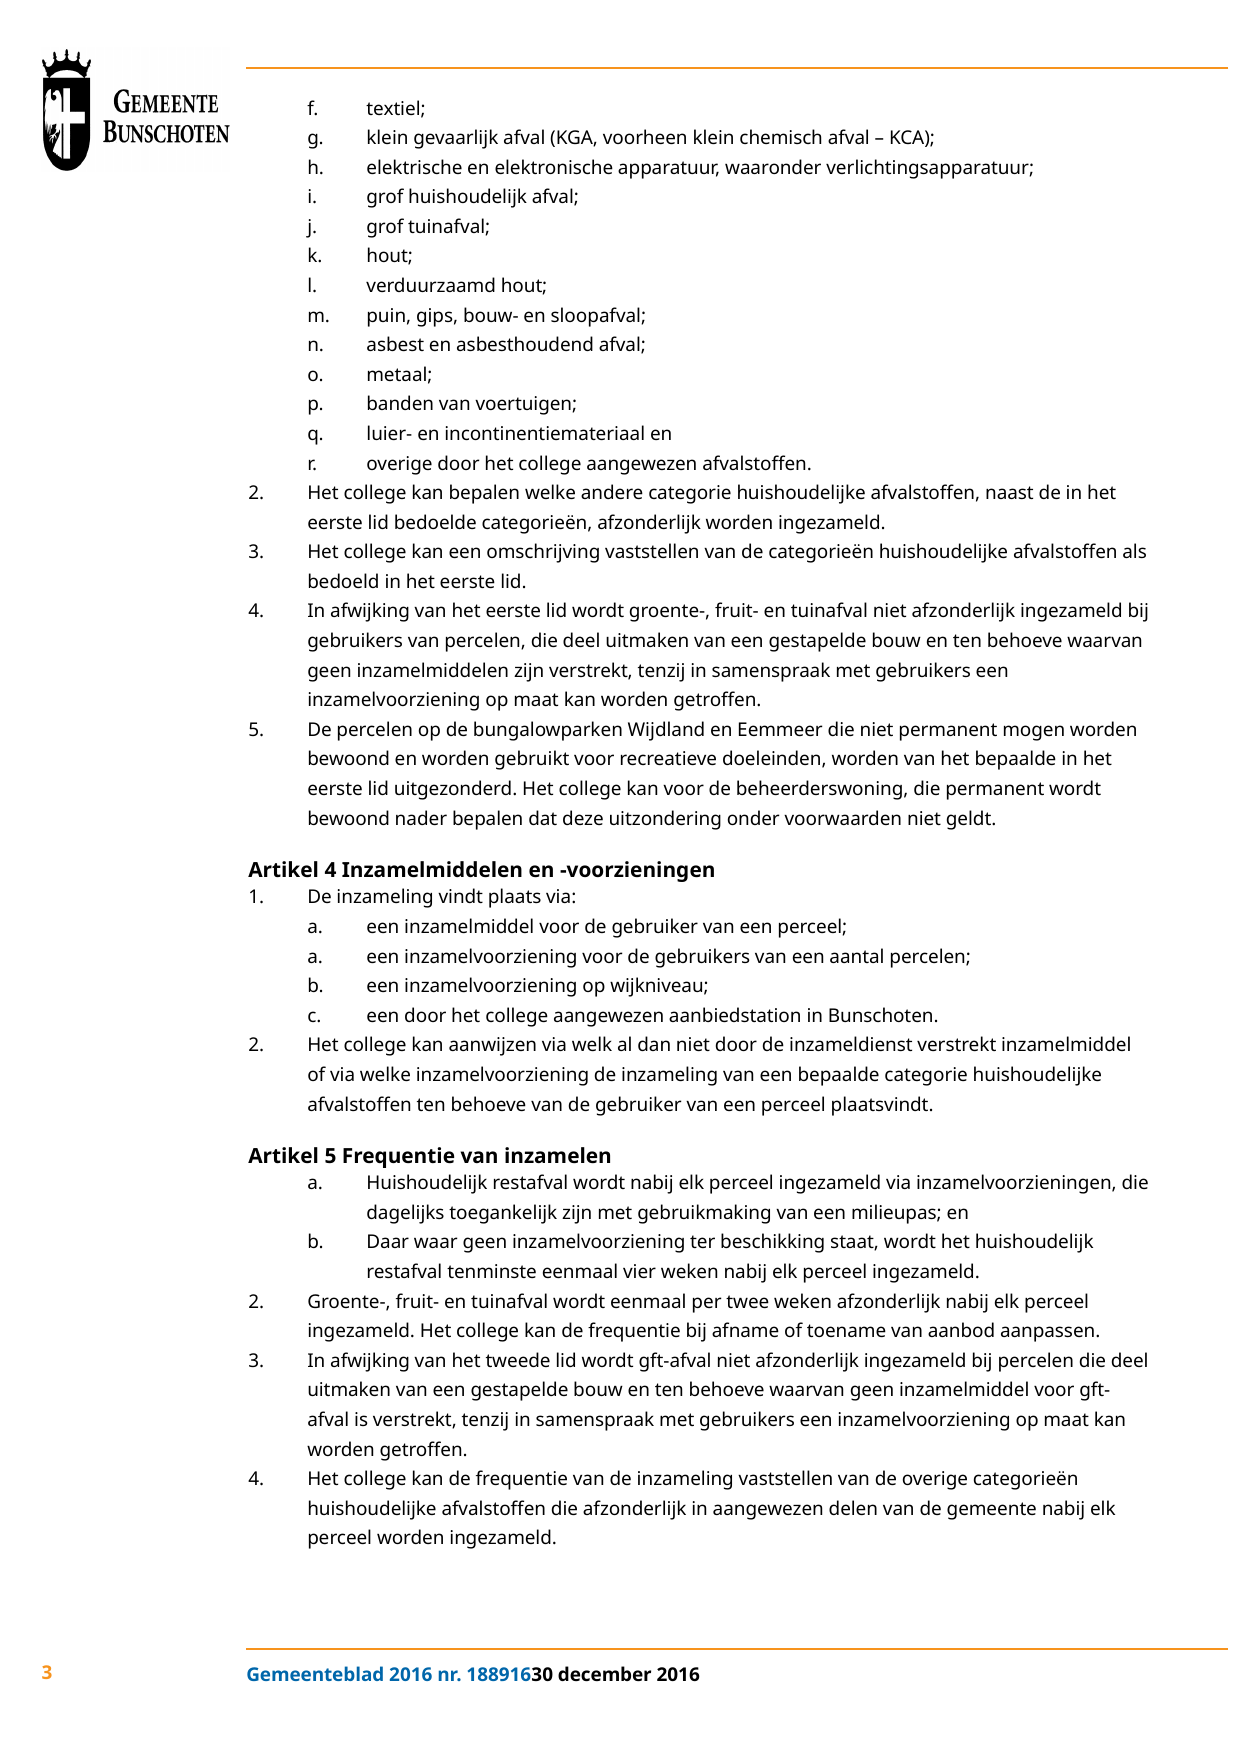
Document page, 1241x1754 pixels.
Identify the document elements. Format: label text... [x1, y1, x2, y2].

picture [41, 47, 231, 172]
list asbest en asbesthoudend afval; [307, 331, 1152, 357]
list Het college kan bepalen welke andere categorie huishoudelijke afvalstoffen, naast de in het eerste lid bedoelde categorieën, afzonderlijk worden ingezameld. [248, 479, 1152, 535]
list Groente-, fruit- en tuinafval wordt eenmaal per twee weken afzonderlijk nabij elk perceel ingezameld. Het college kan de frequentie bij afname of toename van aanbod aanpassen. [248, 1288, 1152, 1343]
list klein gevaarlijk afval (KGA, voorheen klein chemisch afval – KCA); [307, 124, 1152, 150]
text Artikel 4 Inzamelmiddelen en -voorzieningen [248, 855, 1152, 884]
list Het college kan een omschrijving vaststellen van de categorieën huishoudelijke afvalstoffen als bedoeld in het eerste lid. [248, 538, 1152, 594]
list metaal; [307, 361, 1152, 387]
list overige door het college aangewezen afvalstoffen. [307, 450, 1152, 476]
list banden van voertuigen; [307, 391, 1152, 416]
list een inzamelmiddel voor de gebruiker van een perceel; [307, 913, 1152, 939]
list In afwijking van het tweede lid wordt gft-afval niet afzonderlijk ingezameld bij percelen die deel uitmaken van een gestapelde bouw en ten behoeve waarvan geen inzamelmiddel voor gft-afval is verstrekt, tenzij in samenspraak met gebruikers een inzamelvoorziening op maat kan worden getroffen. [248, 1347, 1152, 1462]
list Het college kan de frequentie van de inzameling vaststellen van de overige categorieën huishoudelijke afvalstoffen die afzonderlijk in aangewezen delen van de gemeente nabij elk perceel worden ingezameld. [248, 1465, 1152, 1550]
list elektrische en elektronische apparatuur, waaronder verlichtingsapparatuur; [307, 154, 1152, 180]
text Artikel 5 Frequentie van inzamelen [248, 1141, 1152, 1169]
list De percelen op de bungalowparken Wijdland en Eemmeer die niet permanent mogen worden bewoond en worden gebruikt voor recreatieve doeleinden, worden van het bepaalde in het eerste lid uitgezonderd. Het college kan voor de beheerderswoning, die permanent wordt bewoond nader bepalen dat deze uitzondering onder voorwaarden niet geldt. [248, 716, 1152, 831]
list grof huishoudelijk afval; [307, 183, 1152, 209]
list puin, gips, bouw- en sloopafval; [307, 302, 1152, 328]
list De inzameling vindt plaats via: [248, 884, 1152, 909]
list grof tuinafval; [307, 213, 1152, 239]
list Huishoudelijk restafval wordt nabij elk perceel ingezameld via inzamelvoorzieningen, die dagelijks toegankelijk zijn met gebruikmaking van een milieupas; en [307, 1169, 1152, 1225]
list Daar waar geen inzamelvoorziening ter beschikking staat, wordt het huishoudelijk restafval tenminste eenmaal vier weken nabij elk perceel ingezameld. [307, 1229, 1152, 1284]
list Het college kan aanwijzen via welk al dan niet door de inzameldienst verstrekt inzamelmiddel of via welke inzamelvoorziening de inzameling van een bepaalde categorie huishoudelijke afvalstoffen ten behoeve van de gebruiker van een perceel plaatsvindt. [248, 1032, 1152, 1116]
list een inzamelvoorziening voor de gebruikers van een aantal percelen; [307, 943, 1152, 968]
list een inzamelvoorziening op wijkniveau; [307, 972, 1152, 998]
list verduurzaamd hout; [307, 272, 1152, 298]
list hout; [307, 243, 1152, 268]
list een door het college aangewezen aanbiedstation in Bunschoten. [307, 1002, 1152, 1028]
list luier- en incontinentiemateriaal en [307, 420, 1152, 446]
list textiel; [307, 95, 1152, 121]
list In afwijking van het eerste lid wordt groente-, fruit- en tuinafval niet afzonderlijk ingezameld bij gebruikers van percelen, die deel uitmaken van een gestapelde bouw en ten behoeve waarvan geen inzamelmiddelen zijn verstrekt, tenzij in samenspraak met gebruikers een inzamelvoorziening op maat kan worden getroffen. [248, 598, 1152, 712]
